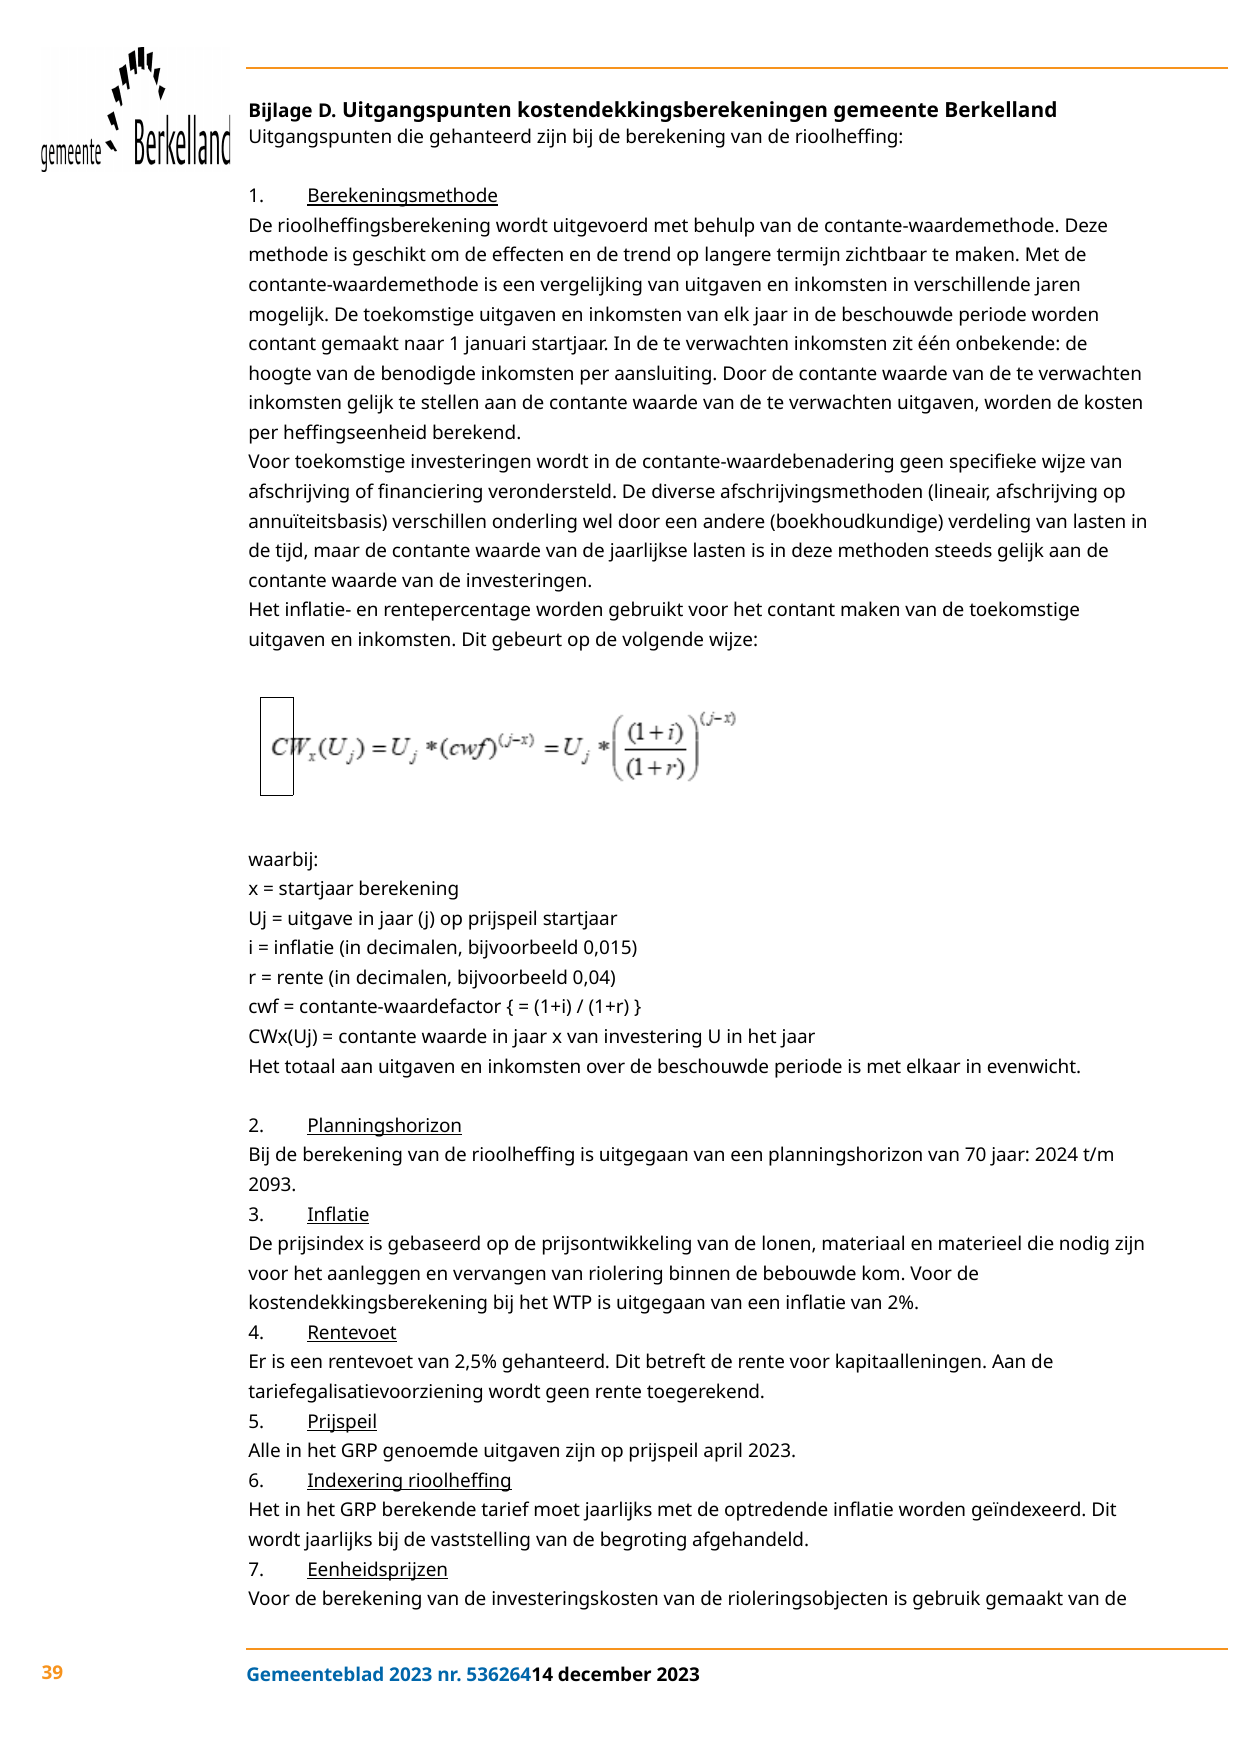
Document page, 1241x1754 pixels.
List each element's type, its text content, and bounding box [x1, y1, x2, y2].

text cwf = contante-waardefactor { = (1+i) / (1+r) } [248, 994, 1152, 1019]
text Het totaal aan uitgaven en inkomsten over de beschouwde periode is met elkaar in evenwicht. [248, 1053, 1152, 1079]
list Planningshorizon [248, 1112, 1152, 1138]
text Het in het GRP berekende tarief moet jaarlijks met de optredende inflatie worden geïndexeerd. Dit wordt jaarlijks bij de vaststelling van de begroting afgehandeld. [248, 1497, 1152, 1552]
text Voor de berekening van de investeringskosten van de rioleringsobjecten is gebruik gemaakt van de [248, 1585, 1152, 1611]
text waarbij: [248, 846, 1152, 872]
list Rentevoet [248, 1319, 1152, 1345]
picture [41, 47, 231, 172]
text Bijlage D. Uitgangspunten kostendekkingsberekeningen gemeente Berkelland [248, 95, 1152, 123]
list Inflatie [248, 1201, 1152, 1227]
text i = inflatie (in decimalen, bijvoorbeeld 0,015) [248, 934, 1152, 960]
text Voor toekomstige investeringen wordt in de contante-waardebenadering geen specifieke wijze van afschrijving of financiering verondersteld. De diverse afschrijvingsmethoden (lineair, afschrijving op annuïteitsbasis) verschillen onderling wel door een andere (boekhoudkundige) verdeling van lasten in de tijd, maar de contante waarde van de jaarlijkse lasten is in deze methoden steeds gelijk aan de contante waarde van de investeringen. [248, 449, 1152, 593]
text Het inflatie- en rentepercentage worden gebruikt voor het contant maken van de toekomstige uitgaven en inkomsten. Dit gebeurt op de volgende wijze: [248, 597, 1152, 652]
list Indexering rioolheffing [248, 1467, 1152, 1493]
list Eenheidsprijzen [248, 1556, 1152, 1582]
text x = startjaar berekening [248, 875, 1152, 901]
text Er is een rentevoet van 2,5% gehanteerd. Dit betreft de rente voor kapitaalleningen. Aan de tariefegalisatievoorziening wordt geen rente toegerekend. [248, 1349, 1152, 1404]
text Uitgangspunten die gehanteerd zijn bij de berekening van de rioolheffing: [248, 123, 1152, 149]
list Berekeningsmethode [248, 182, 1152, 208]
text Bij de berekening van de rioolheffing is uitgegaan van een planningshorizon van 70 jaar: 2024 t/m 2093. [248, 1142, 1152, 1197]
text Uj = uitgave in jaar (j) op prijspeil startjaar [248, 905, 1152, 931]
text r = rente (in decimalen, bijvoorbeeld 0,04) [248, 964, 1152, 990]
list Prijspeil [248, 1408, 1152, 1434]
text De prijsindex is gebaseerd op de prijsontwikkeling van de lonen, materiaal en materieel die nodig zijn voor het aanleggen en vervangen van riolering binnen de bebouwde kom. Voor de kostendekkingsberekening bij het WTP is uitgegaan van een inflatie van 2%. [248, 1230, 1152, 1315]
picture [268, 706, 742, 786]
text Alle in het GRP genoemde uitgaven zijn op prijspeil april 2023. [248, 1437, 1152, 1463]
text CWx(Uj) = contante waarde in jaar x van investering U in het jaar [248, 1023, 1152, 1049]
text De rioolheffingsberekening wordt uitgevoerd met behulp van de contante-waardemethode. Deze methode is geschikt om de effecten en de trend op langere termijn zichtbaar te maken. Met de contante-waardemethode is een vergelijking van uitgaven en inkomsten in verschillende jaren mogelijk. De toekomstige uitgaven en inkomsten van elk jaar in de beschouwde periode worden contant gemaakt naar 1 januari startjaar. In de te verwachten inkomsten zit één onbekende: de hoogte van de benodigde inkomsten per aansluiting. Door de contante waarde van de te verwachten inkomsten gelijk te stellen aan de contante waarde van de te verwachten uitgaven, worden de kosten per heffingseenheid berekend. [248, 212, 1152, 445]
